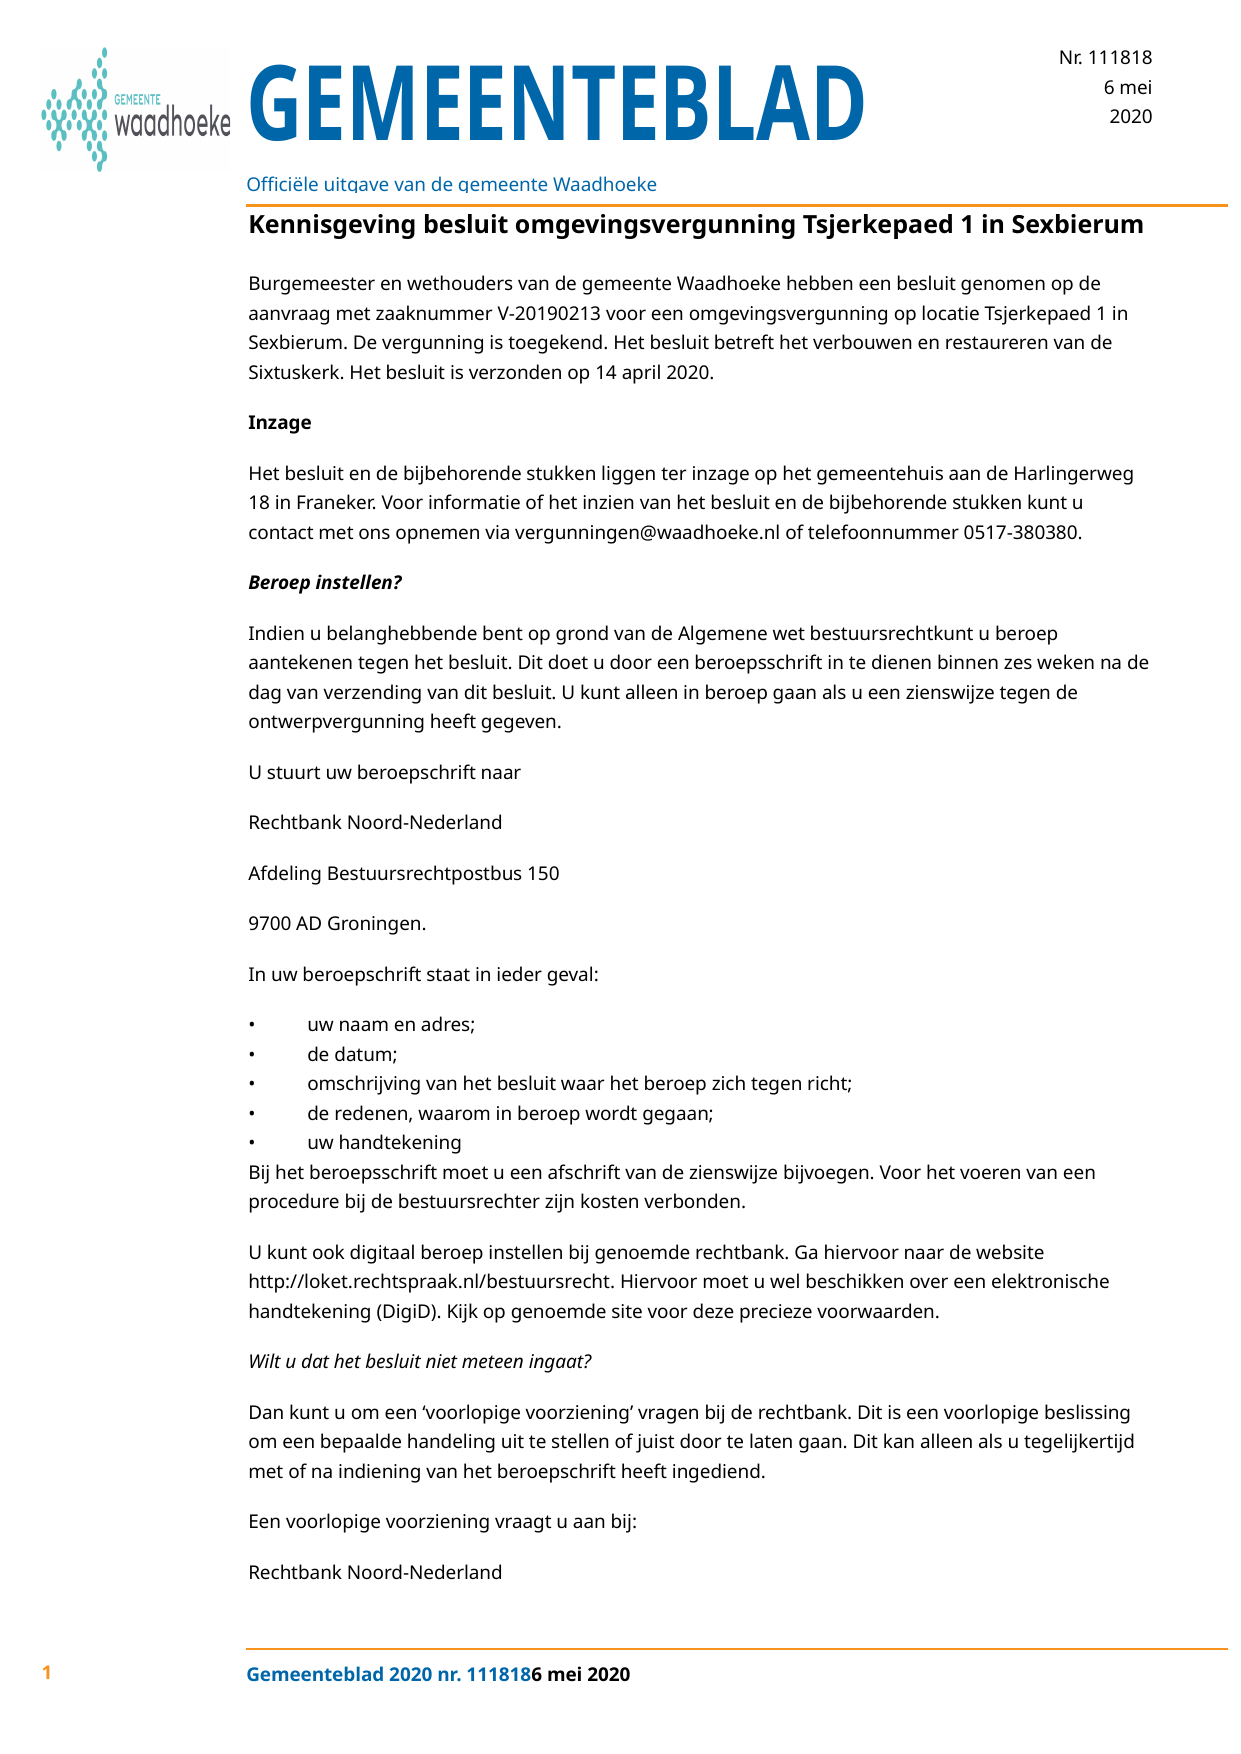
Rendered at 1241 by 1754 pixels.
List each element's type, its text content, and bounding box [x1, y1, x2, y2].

text Een voorlopige voorziening vraagt u aan bij: [248, 1509, 1152, 1534]
text Rechtbank Noord-Nederland [248, 1559, 1152, 1585]
text Het besluit en de bijbehorende stukken liggen ter inzage op het gemeentehuis aan de Harlingerweg 18 in Franeker. Voor informatie of het inzien van het besluit en de bijbehorende stukken kunt u contact met ons opnemen via vergunningen@waadhoeke.nl of telefoonnummer 0517-380380. [248, 460, 1152, 545]
list uw naam en adres; [248, 1011, 1152, 1037]
list de redenen, waarom in beroep wordt gegaan; [248, 1100, 1152, 1126]
list de datum; [248, 1041, 1152, 1066]
text Indien u belanghebbende bent op grond van de Algemene wet bestuursrechtkunt u beroep aantekenen tegen het besluit. Dit doet u door een beroepsschrift in te dienen binnen zes weken na de dag van verzending van dit besluit. U kunt alleen in beroep gaan als u een zienswijze tegen de ontwerpvergunning heeft gegeven. [248, 620, 1152, 734]
text Bij het beroepsschrift moet u een afschrift van de zienswijze bijvoegen. Voor het voeren van een procedure bij de bestuursrechter zijn kosten verbonden. [248, 1159, 1152, 1214]
text Dan kunt u om een ‘voorlopige voorziening’ vragen bij de rechtbank. Dit is een voorlopige beslissing om een bepaalde handeling uit te stellen of juist door te laten gaan. Dit kan alleen als u tegelijkertijd met of na indiening van het beroepschrift heeft ingediend. [248, 1399, 1152, 1484]
text U stuurt uw beroepschrift naar [248, 759, 1152, 785]
text 9700 AD Groningen. [248, 910, 1152, 936]
text Inzage [248, 409, 1152, 435]
text Wilt u dat het besluit niet meteen ingaat? [248, 1349, 1152, 1374]
text Afdeling Bestuursrechtpostbus 150 [248, 860, 1152, 886]
text Rechtbank Noord-Nederland [248, 809, 1152, 835]
list omschrijving van het besluit waar het beroep zich tegen richt; [248, 1070, 1152, 1096]
text U kunt ook digitaal beroep instellen bij genoemde rechtbank. Ga hiervoor naar de website http://loket.rechtspraak.nl/bestuursrecht. Hiervoor moet u wel beschikken over een elektronische handtekening (DigiD). Kijk op genoemde site voor deze precieze voorwaarden. [248, 1239, 1152, 1324]
text Burgemeester en wethouders van de gemeente Waadhoeke hebben een besluit genomen op de aanvraag met zaaknummer V-20190213 voor een omgevingsvergunning op locatie Tsjerkepaed 1 in Sexbierum. De vergunning is toegekend. Het besluit betreft het verbouwen en restaureren van de Sixtuskerk. Het besluit is verzonden op 14 april 2020. [248, 270, 1152, 385]
picture [41, 47, 231, 172]
list uw handtekening [248, 1129, 1152, 1155]
text In uw beroepschrift staat in ieder geval: [248, 961, 1152, 986]
text Beroep instellen? [248, 569, 1152, 595]
text Kennisgeving besluit omgevingsvergunning Tsjerkepaed 1 in Sexbierum [248, 207, 1152, 241]
